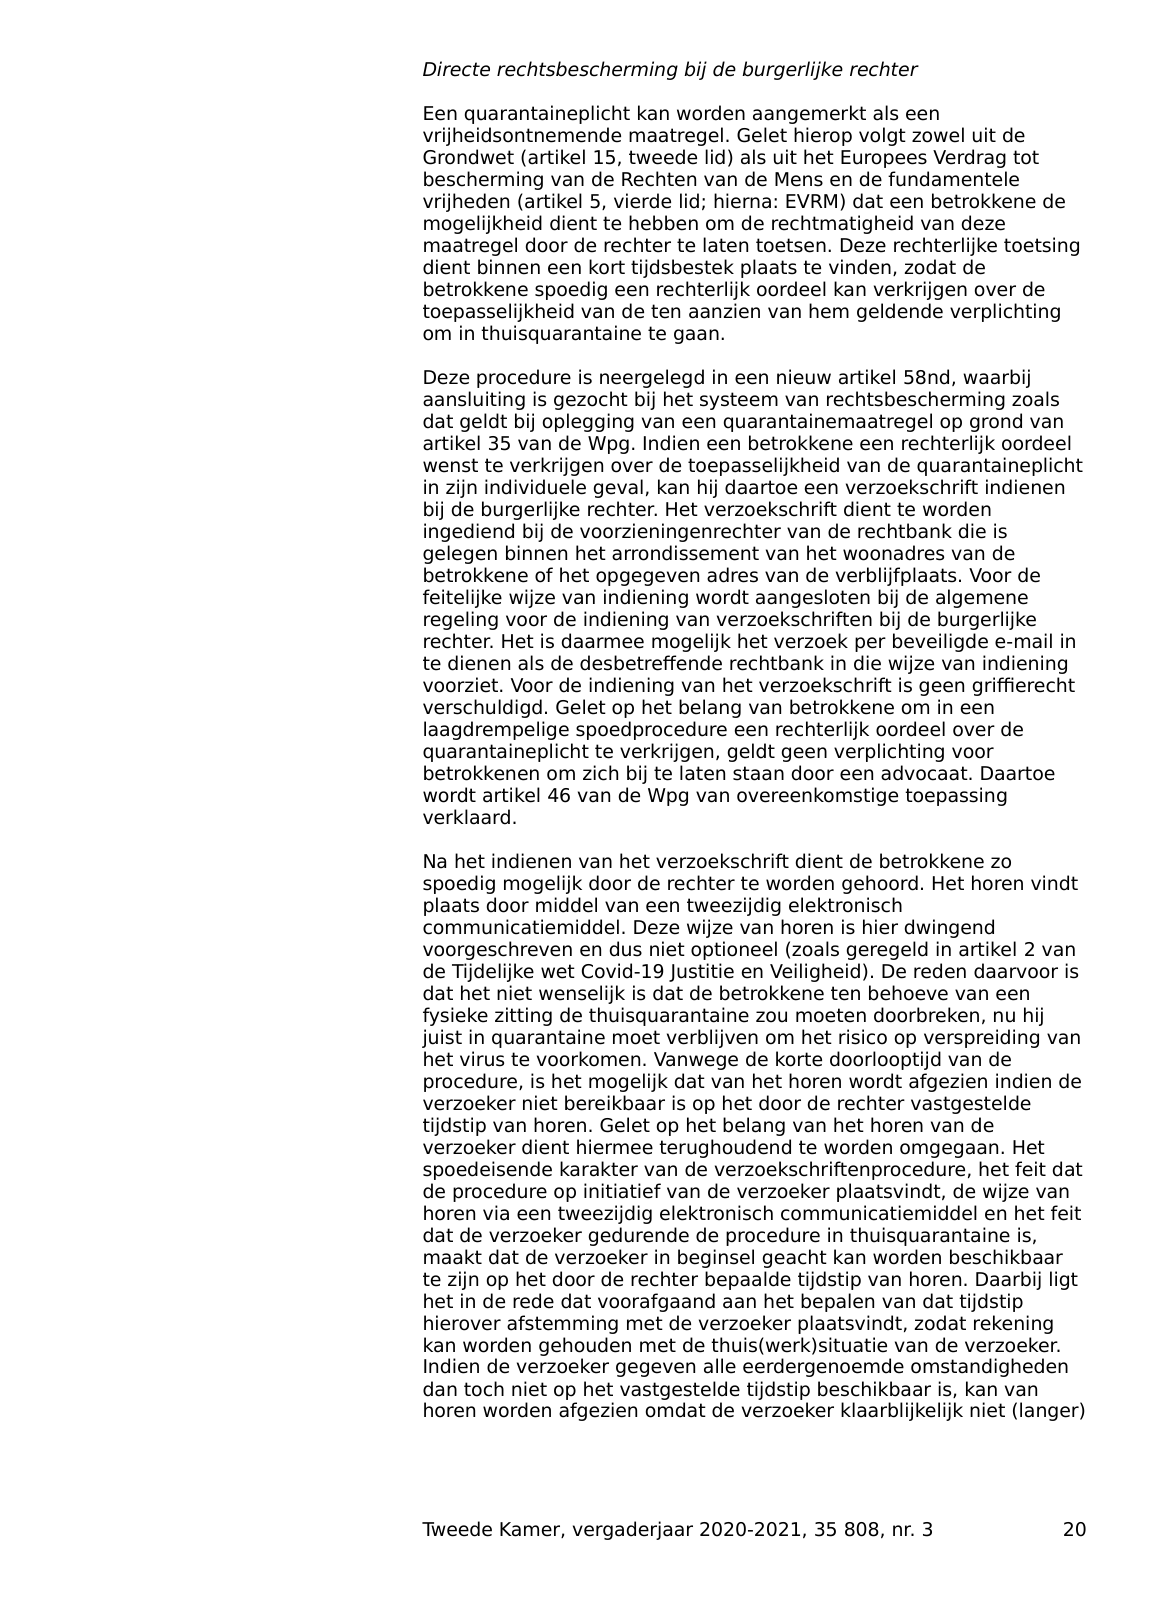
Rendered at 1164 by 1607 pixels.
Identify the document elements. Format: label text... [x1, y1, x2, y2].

subtitle Directe rechtsbescherming bij de burgerlijke rechter [422, 59, 1087, 81]
text Deze procedure is neergelegd in een nieuw artikel 58nd, waarbij aansluiting is gezocht bij het systeem van rechtsbescherming zoals dat geldt bij oplegging van een quarantainemaatregel op grond van artikel 35 van de Wpg. Indien een betrokkene een rechterlijk oordeel wenst te verkrijgen over de toepasselijkheid van de quarantaineplicht in zijn individuele geval, kan hij daartoe een verzoekschrift indienen bij de burgerlijke rechter. Het verzoekschrift dient te worden ingediend bij de voorzieningenrechter van de rechtbank die is gelegen binnen het arrondissement van het woonadres van de betrokkene of het opgegeven adres van de verblijfplaats. Voor de feitelijke wijze van indiening wordt aangesloten bij de algemene regeling voor de indiening van verzoekschriften bij de burgerlijke rechter. Het is daarmee mogelijk het verzoek per beveiligde e-mail in te dienen als de desbetreffende rechtbank in die wijze van indiening voorziet. Voor de indiening van het verzoekschrift is geen griffierecht verschuldigd. Gelet op het belang van betrokkene om in een laagdrempelige spoedprocedure een rechterlijk oordeel over de quarantaineplicht te verkrijgen, geldt geen verplichting voor betrokkenen om zich bij te laten staan door een advocaat. Daartoe wordt artikel 46 van de Wpg van overeenkomstige toepassing verklaard. [422, 367, 1087, 829]
text Een quarantaineplicht kan worden aangemerkt als een vrijheidsontnemende maatregel. Gelet hierop volgt zowel uit de Grondwet (artikel 15, tweede lid) als uit het Europees Verdrag tot bescherming van de Rechten van de Mens en de fundamentele vrijheden (artikel 5, vierde lid; hierna: EVRM) dat een betrokkene de mogelijkheid dient te hebben om de rechtmatigheid van deze maatregel door de rechter te laten toetsen. Deze rechterlijke toetsing dient binnen een kort tijdsbestek plaats te vinden, zodat de betrokkene spoedig een rechterlijk oordeel kan verkrijgen over de toepasselijkheid van de ten aanzien van hem geldende verplichting om in thuisquarantaine te gaan. [422, 103, 1087, 345]
text Na het indienen van het verzoekschrift dient de betrokkene zo spoedig mogelijk door de rechter te worden gehoord. Het horen vindt plaats door middel van een tweezijdig elektronisch communicatiemiddel. Deze wijze van horen is hier dwingend voorgeschreven en dus niet optioneel (zoals geregeld in artikel 2 van de Tijdelijke wet Covid-19 Justitie en Veiligheid). De reden daarvoor is dat het niet wenselijk is dat de betrokkene ten behoeve van een fysieke zitting de thuisquarantaine zou moeten doorbreken, nu hij juist in quarantaine moet verblijven om het risico op verspreiding van het virus te voorkomen. Vanwege de korte doorlooptijd van de procedure, is het mogelijk dat van het horen wordt afgezien indien de verzoeker niet bereikbaar is op het door de rechter vastgestelde tijdstip van horen. Gelet op het belang van het horen van de verzoeker dient hiermee terughoudend te worden omgegaan. Het spoedeisende karakter van de verzoekschriftenprocedure, het feit dat de procedure op initiatief van de verzoeker plaatsvindt, de wijze van horen via een tweezijdig elektronisch communicatiemiddel en het feit dat de verzoeker gedurende de procedure in thuisquarantaine is, maakt dat de verzoeker in beginsel geacht kan worden beschikbaar te zijn op het door de rechter bepaalde tijdstip van horen. Daarbij ligt het in de rede dat voorafgaand aan het bepalen van dat tijdstip hierover afstemming met de verzoeker plaatsvindt, zodat rekening kan worden gehouden met de thuis(werk)situatie van de verzoeker. Indien de verzoeker gegeven alle eerdergenoemde omstandigheden dan toch niet op het vastgestelde tijdstip beschikbaar is, kan van horen worden afgezien omdat de verzoeker klaarblijkelijk niet (langer) [422, 851, 1087, 1422]
